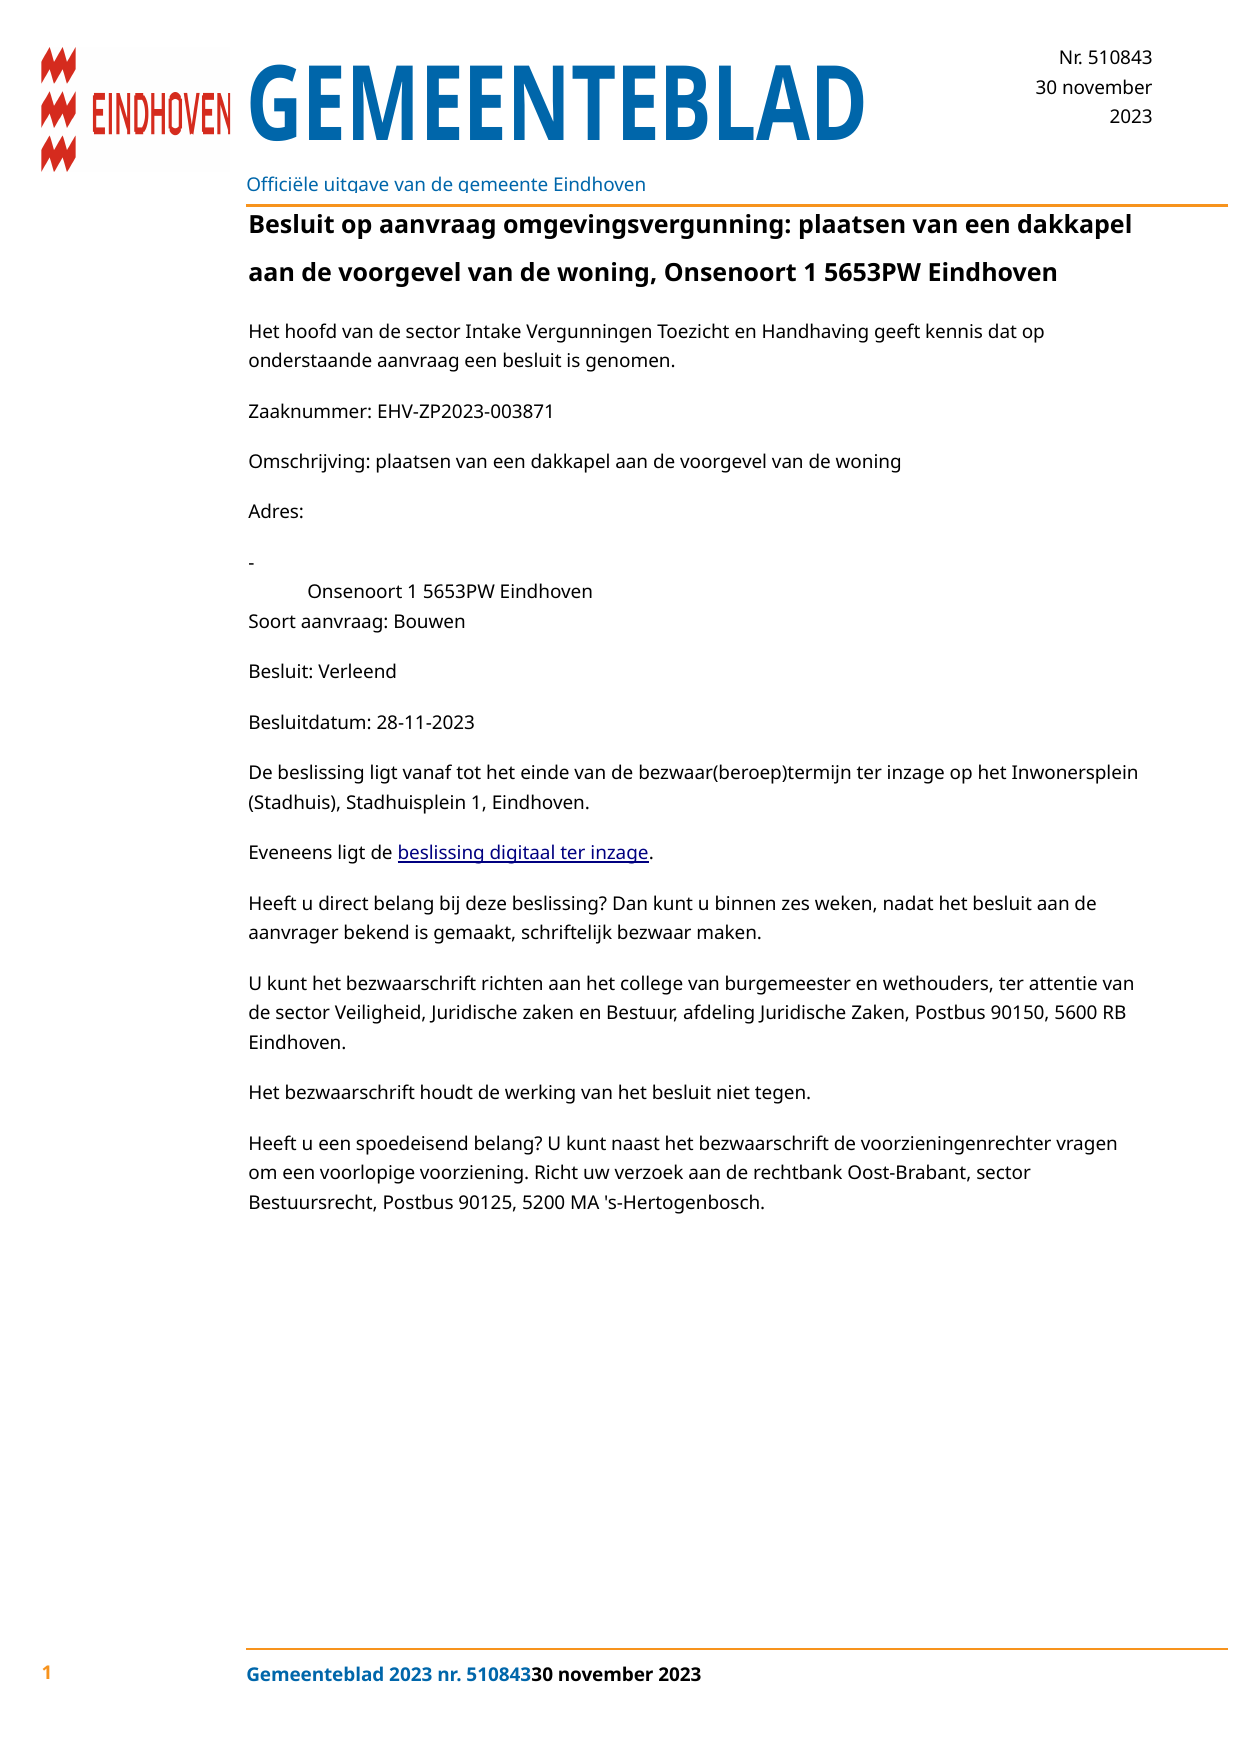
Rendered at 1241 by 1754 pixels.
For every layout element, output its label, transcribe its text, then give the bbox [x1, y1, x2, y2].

text Besluitdatum: 28-11-2023 [248, 709, 1152, 735]
text Eveneens ligt de beslissing digitaal ter inzage. [248, 839, 1152, 865]
text De beslissing ligt vanaf tot het einde van de bezwaar(beroep)termijn ter inzage op het Inwonersplein (Stadhuis), Stadhuisplein 1, Eindhoven. [248, 759, 1152, 815]
text Soort aanvraag: Bouwen [248, 608, 1152, 634]
text Heeft u een spoedeisend belang? U kunt naast het bezwaarschrift de voorzieningenrechter vragen om een voorlopige voorziening. Richt uw verzoek aan de rechtbank Oost-Brabant, sector Bestuursrecht, Postbus 90125, 5200 MA 's-Hertogenbosch. [248, 1130, 1152, 1215]
text Adres: [248, 499, 1152, 524]
text Omschrijving: plaatsen van een dakkapel aan de voorgevel van de woning [248, 448, 1152, 474]
text Het bezwaarschrift houdt de werking van het besluit niet tegen. [248, 1079, 1152, 1105]
picture [41, 47, 231, 172]
list Onsenoort 1 5653PW Eindhoven [248, 579, 1152, 604]
text Heeft u direct belang bij deze beslissing? Dan kunt u binnen zes weken, nadat het besluit aan de aanvrager bekend is gemaakt, schriftelijk bezwaar maken. [248, 890, 1152, 945]
text U kunt het bezwaarschrift richten aan het college van burgemeester en wethouders, ter attentie van de sector Veiligheid, Juridische zaken en Bestuur, afdeling Juridische Zaken, Postbus 90150, 5600 RB Eindhoven. [248, 970, 1152, 1055]
text Het hoofd van de sector Intake Vergunningen Toezicht en Handhaving geeft kennis dat op onderstaande aanvraag een besluit is genomen. [248, 318, 1152, 373]
text Zaaknummer: EHV-ZP2023-003871 [248, 398, 1152, 424]
text Besluit: Verleend [248, 659, 1152, 684]
text Besluit op aanvraag omgevingsvergunning: plaatsen van een dakkapel aan de voorgevel van de woning, Onsenoort 1 5653PW Eindhoven [248, 207, 1152, 288]
